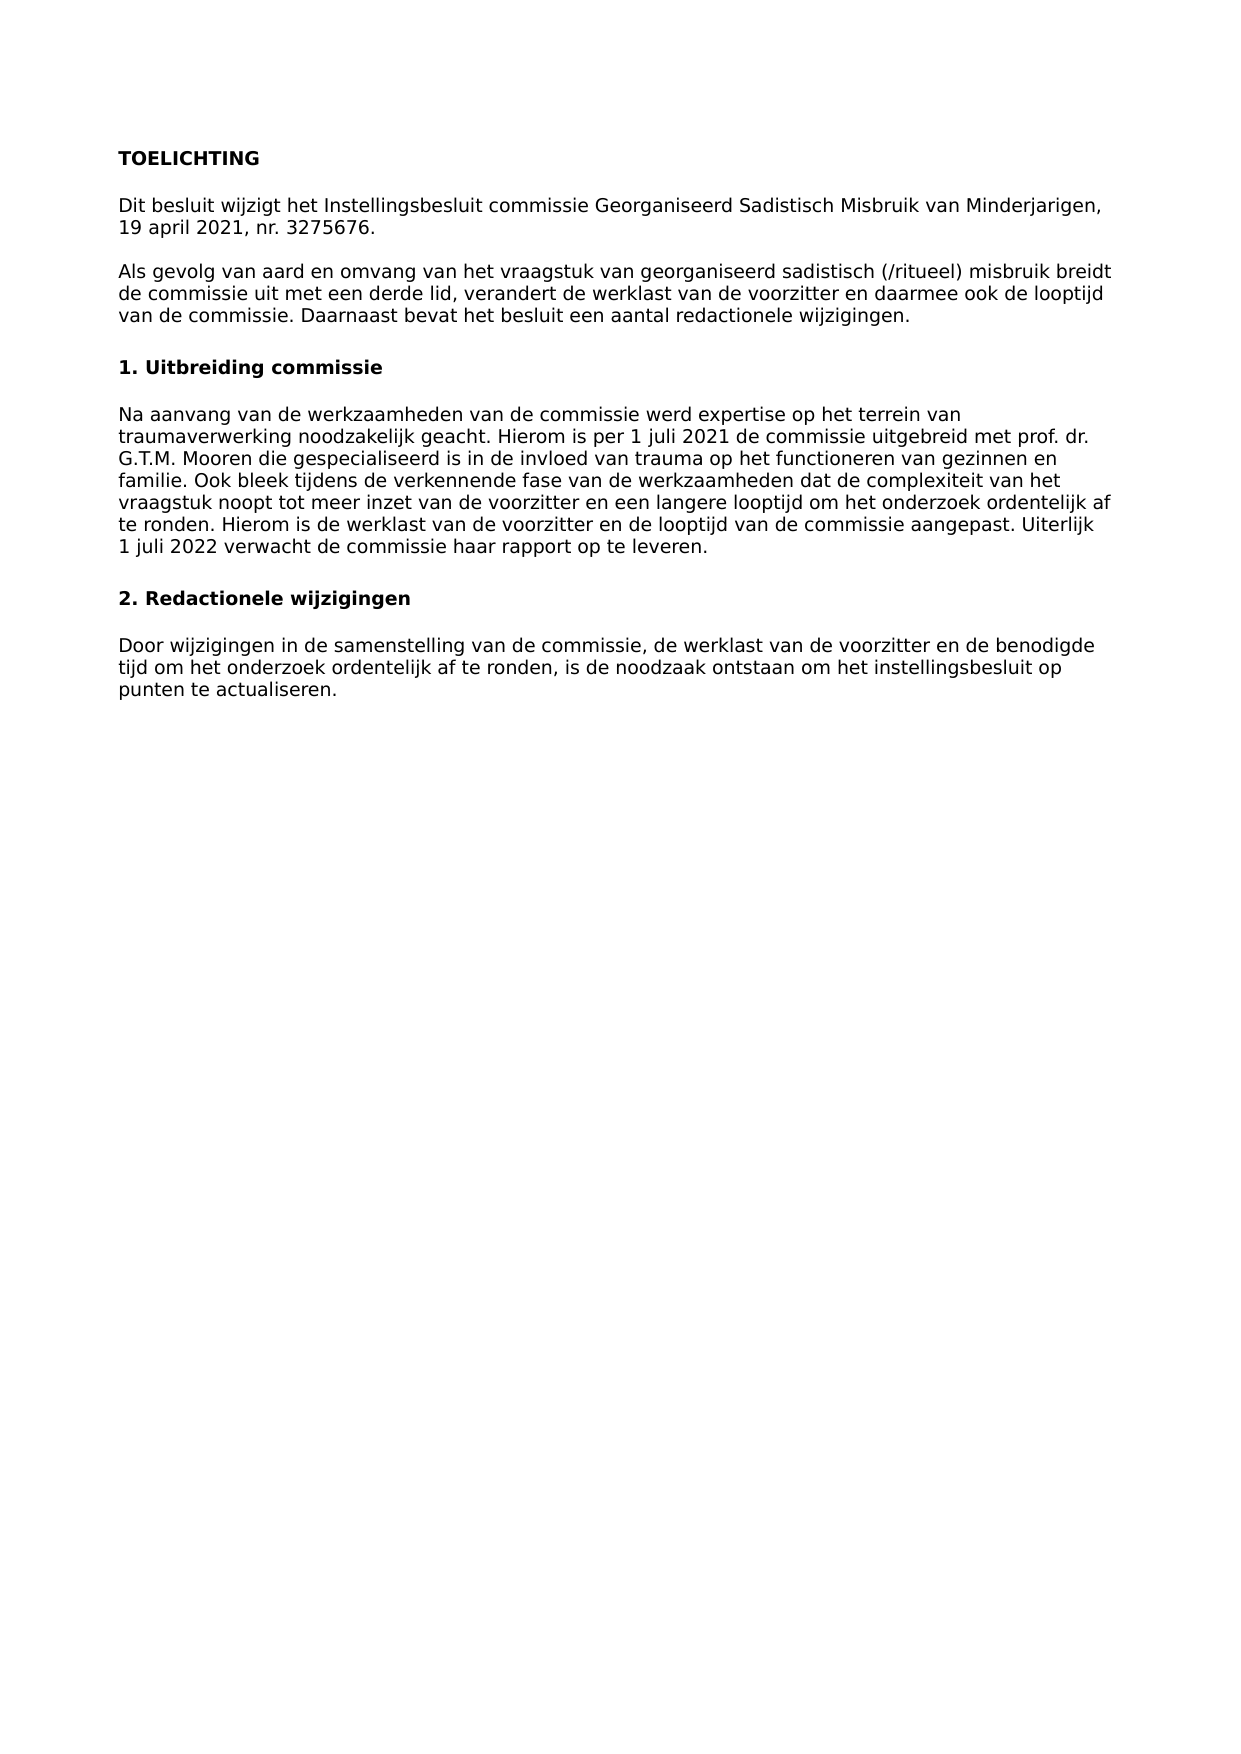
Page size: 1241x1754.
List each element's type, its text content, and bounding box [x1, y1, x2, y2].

text Na aanvang van de werkzaamheden van de commissie werd expertise op het terrein van traumaverwerking noodzakelijk geacht. Hierom is per 1 juli 2021 de commissie uitgebreid met prof. dr. G.T.M. Mooren die gespecialiseerd is in de invloed van trauma op het functioneren van gezinnen en familie. Ook bleek tijdens de verkennende fase van de werkzaamheden dat de complexiteit van het vraagstuk noopt tot meer inzet van de voorzitter en een langere looptijd om het onderzoek ordentelijk af te ronden. Hierom is de werklast van de voorzitter en de looptijd van de commissie aangepast. Uiterlijk 1 juli 2022 verwacht de commissie haar rapport op te leveren. [118, 404, 1122, 558]
text Dit besluit wijzigt het Instellingsbesluit commissie Georganiseerd Sadistisch Misbruik van Minderjarigen, 19 april 2021, nr. 3275676. [118, 195, 1122, 239]
subtitle TOELICHTING [118, 148, 1122, 170]
text Als gevolg van aard en omvang van het vraagstuk van georganiseerd sadistisch (/ritueel) misbruik breidt de commissie uit met een derde lid, verandert de werklast van de voorzitter en daarmee ook de looptijd van de commissie. Daarnaast bevat het besluit een aantal redactionele wijzigingen. [118, 261, 1122, 327]
text Door wijzigingen in de samenstelling van de commissie, de werklast van de voorzitter en de benodigde tijd om het onderzoek ordentelijk af te ronden, is de noodzaak ontstaan om het instellingsbesluit op punten te actualiseren. [118, 635, 1122, 701]
subtitle 2. Redactionele wijzigingen [118, 588, 1122, 610]
subtitle 1. Uitbreiding commissie [118, 357, 1122, 379]
